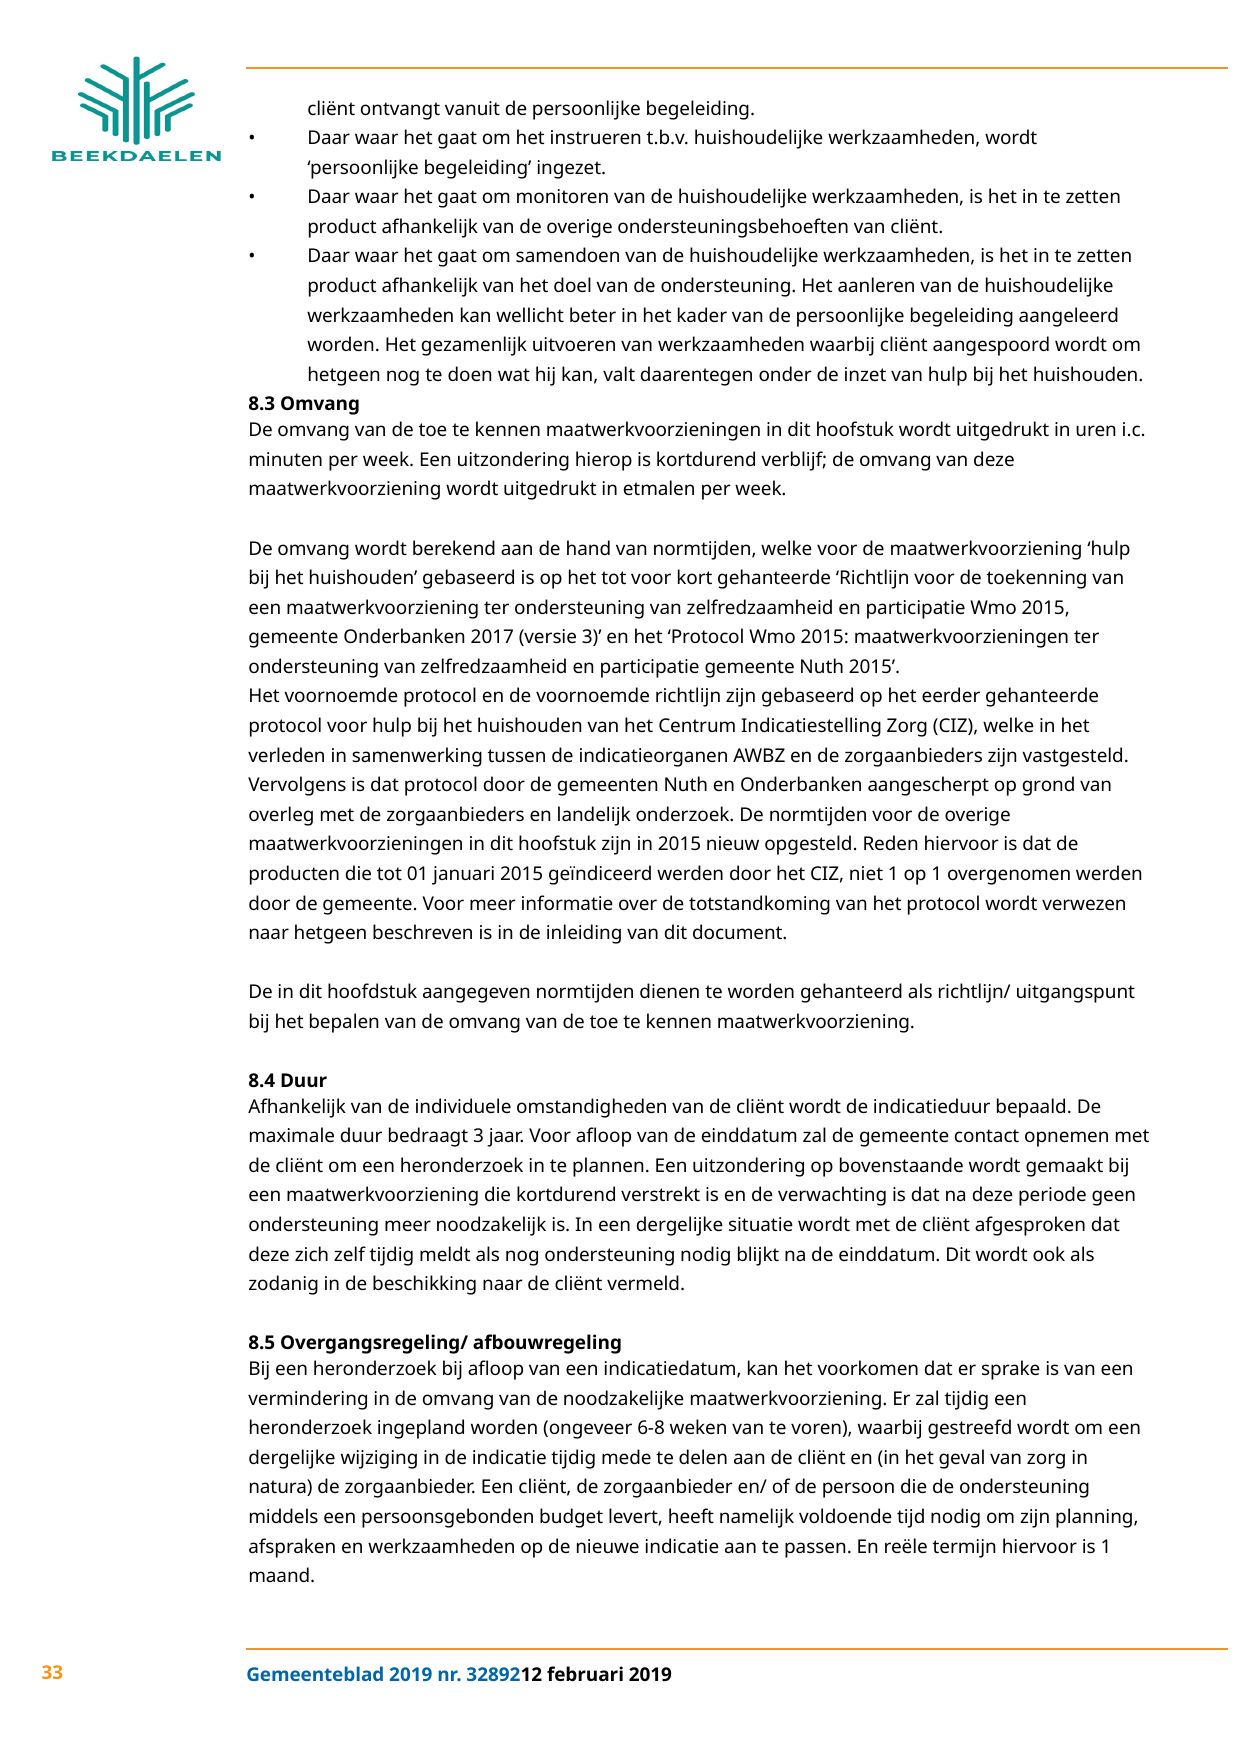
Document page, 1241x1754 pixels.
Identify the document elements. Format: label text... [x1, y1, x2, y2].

text De in dit hoofdstuk aangegeven normtijden dienen te worden gehanteerd als richtlijn/ uitgangspunt bij het bepalen van de omvang van de toe te kennen maatwerkvoorziening. [248, 978, 1152, 1034]
list cliënt ontvangt vanuit de persoonlijke begeleiding. [248, 95, 1152, 121]
list Daar waar het gaat om monitoren van de huishoudelijke werkzaamheden, is het in te zetten product afhankelijk van de overige ondersteuningsbehoeften van cliënt. [248, 183, 1152, 239]
text Afhankelijk van de individuele omstandigheden van de cliënt wordt de indicatieduur bepaald. De maximale duur bedraagt 3 jaar. Voor afloop van de einddatum zal de gemeente contact opnemen met de cliënt om een heronderzoek in te plannen. Een uitzondering op bovenstaande wordt gemaakt bij een maatwerkvoorziening die kortdurend verstrekt is en de verwachting is dat na deze periode geen ondersteuning meer noodzakelijk is. In een dergelijke situatie wordt met de cliënt afgesproken dat deze zich zelf tijdig meldt als nog ondersteuning nodig blijkt na de einddatum. Dit wordt ook als zodanig in de beschikking naar de cliënt vermeld. [248, 1093, 1152, 1296]
text Het voornoemde protocol en de voornoemde richtlijn zijn gebaseerd op het eerder gehanteerde protocol voor hulp bij het huishouden van het Centrum Indicatiestelling Zorg (CIZ), welke in het verleden in samenwerking tussen de indicatieorganen AWBZ en de zorgaanbieders zijn vastgesteld. Vervolgens is dat protocol door de gemeenten Nuth en Onderbanken aangescherpt op grond van overleg met de zorgaanbieders en landelijk onderzoek. De normtijden voor de overige maatwerkvoorzieningen in dit hoofstuk zijn in 2015 nieuw opgesteld. Reden hiervoor is dat de producten die tot 01 januari 2015 geïndiceerd werden door het CIZ, niet 1 op 1 overgenomen werden door de gemeente. Voor meer informatie over de totstandkoming van het protocol wordt verwezen naar hetgeen beschreven is in de inleiding van dit document. [248, 683, 1152, 945]
text 8.4 Duur [248, 1067, 1152, 1093]
text 8.5 Overgangsregeling/ afbouwregeling [248, 1329, 1152, 1355]
text Bij een heronderzoek bij afloop van een indicatiedatum, kan het voorkomen dat er sprake is van een vermindering in de omvang van de noodzakelijke maatwerkvoorziening. Er zal tijdig een heronderzoek ingepland worden (ongeveer 6-8 weken van te voren), waarbij gestreefd wordt om een dergelijke wijziging in de indicatie tijdig mede te delen aan de cliënt en (in het geval van zorg in natura) de zorgaanbieder. Een cliënt, de zorgaanbieder en/ of de persoon die de ondersteuning middels een persoonsgebonden budget levert, heeft namelijk voldoende tijd nodig om zijn planning, afspraken en werkzaamheden op de nieuwe indicatie aan te passen. En reële termijn hiervoor is 1 maand. [248, 1355, 1152, 1588]
list Daar waar het gaat om samendoen van de huishoudelijke werkzaamheden, is het in te zetten product afhankelijk van het doel van de ondersteuning. Het aanleren van de huishoudelijke werkzaamheden kan wellicht beter in het kader van de persoonlijke begeleiding aangeleerd worden. Het gezamenlijk uitvoeren van werkzaamheden waarbij cliënt aangespoord wordt om hetgeen nog te doen wat hij kan, valt daarentegen onder de inzet van hulp bij het huishouden. [248, 243, 1152, 387]
text De omvang van de toe te kennen maatwerkvoorzieningen in dit hoofstuk wordt uitgedrukt in uren i.c. minuten per week. Een uitzondering hierop is kortdurend verblijf; de omvang van deze maatwerkvoorziening wordt uitgedrukt in etmalen per week. [248, 416, 1152, 501]
text De omvang wordt berekend aan de hand van normtijden, welke voor de maatwerkvoorziening ‘hulp bij het huishouden’ gebaseerd is op het tot voor kort gehanteerde ‘Richtlijn voor de toekenning van een maatwerkvoorziening ter ondersteuning van zelfredzaamheid en participatie Wmo 2015, gemeente Onderbanken 2017 (versie 3)’ en het ‘Protocol Wmo 2015: maatwerkvoorzieningen ter ondersteuning van zelfredzaamheid en participatie gemeente Nuth 2015’. [248, 535, 1152, 679]
picture [41, 47, 231, 172]
list Daar waar het gaat om het instrueren t.b.v. huishoudelijke werkzaamheden, wordt ‘persoonlijke begeleiding’ ingezet. [248, 124, 1152, 180]
text 8.3 Omvang [248, 391, 1152, 416]
